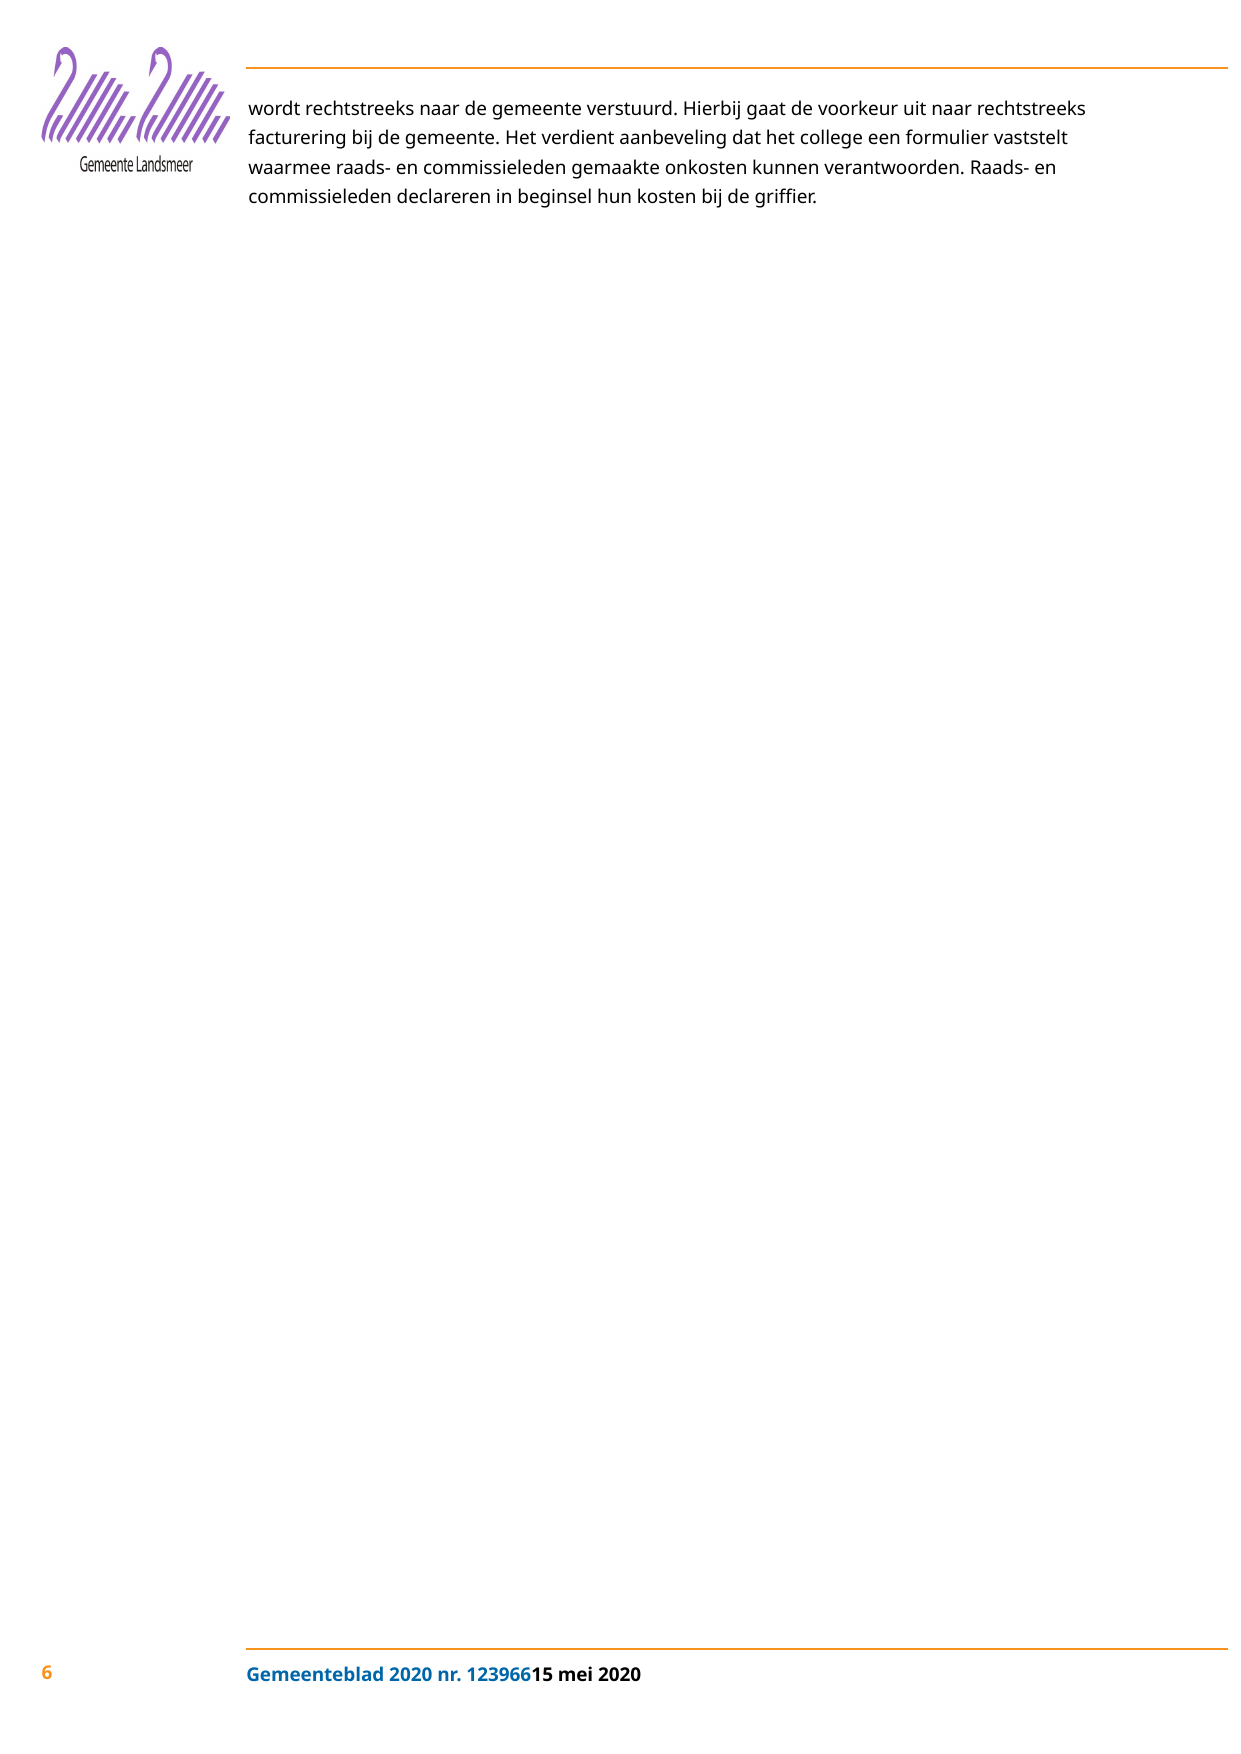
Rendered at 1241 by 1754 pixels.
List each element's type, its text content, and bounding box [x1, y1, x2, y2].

picture [41, 47, 231, 172]
text wordt rechtstreeks naar de gemeente verstuurd. Hierbij gaat de voorkeur uit naar rechtstreeks facturering bij de gemeente. Het verdient aanbeveling dat het college een formulier vaststelt waarmee raads- en commissieleden gemaakte onkosten kunnen verantwoorden. Raads- en commissieleden declareren in beginsel hun kosten bij de griffier. [248, 95, 1152, 209]
